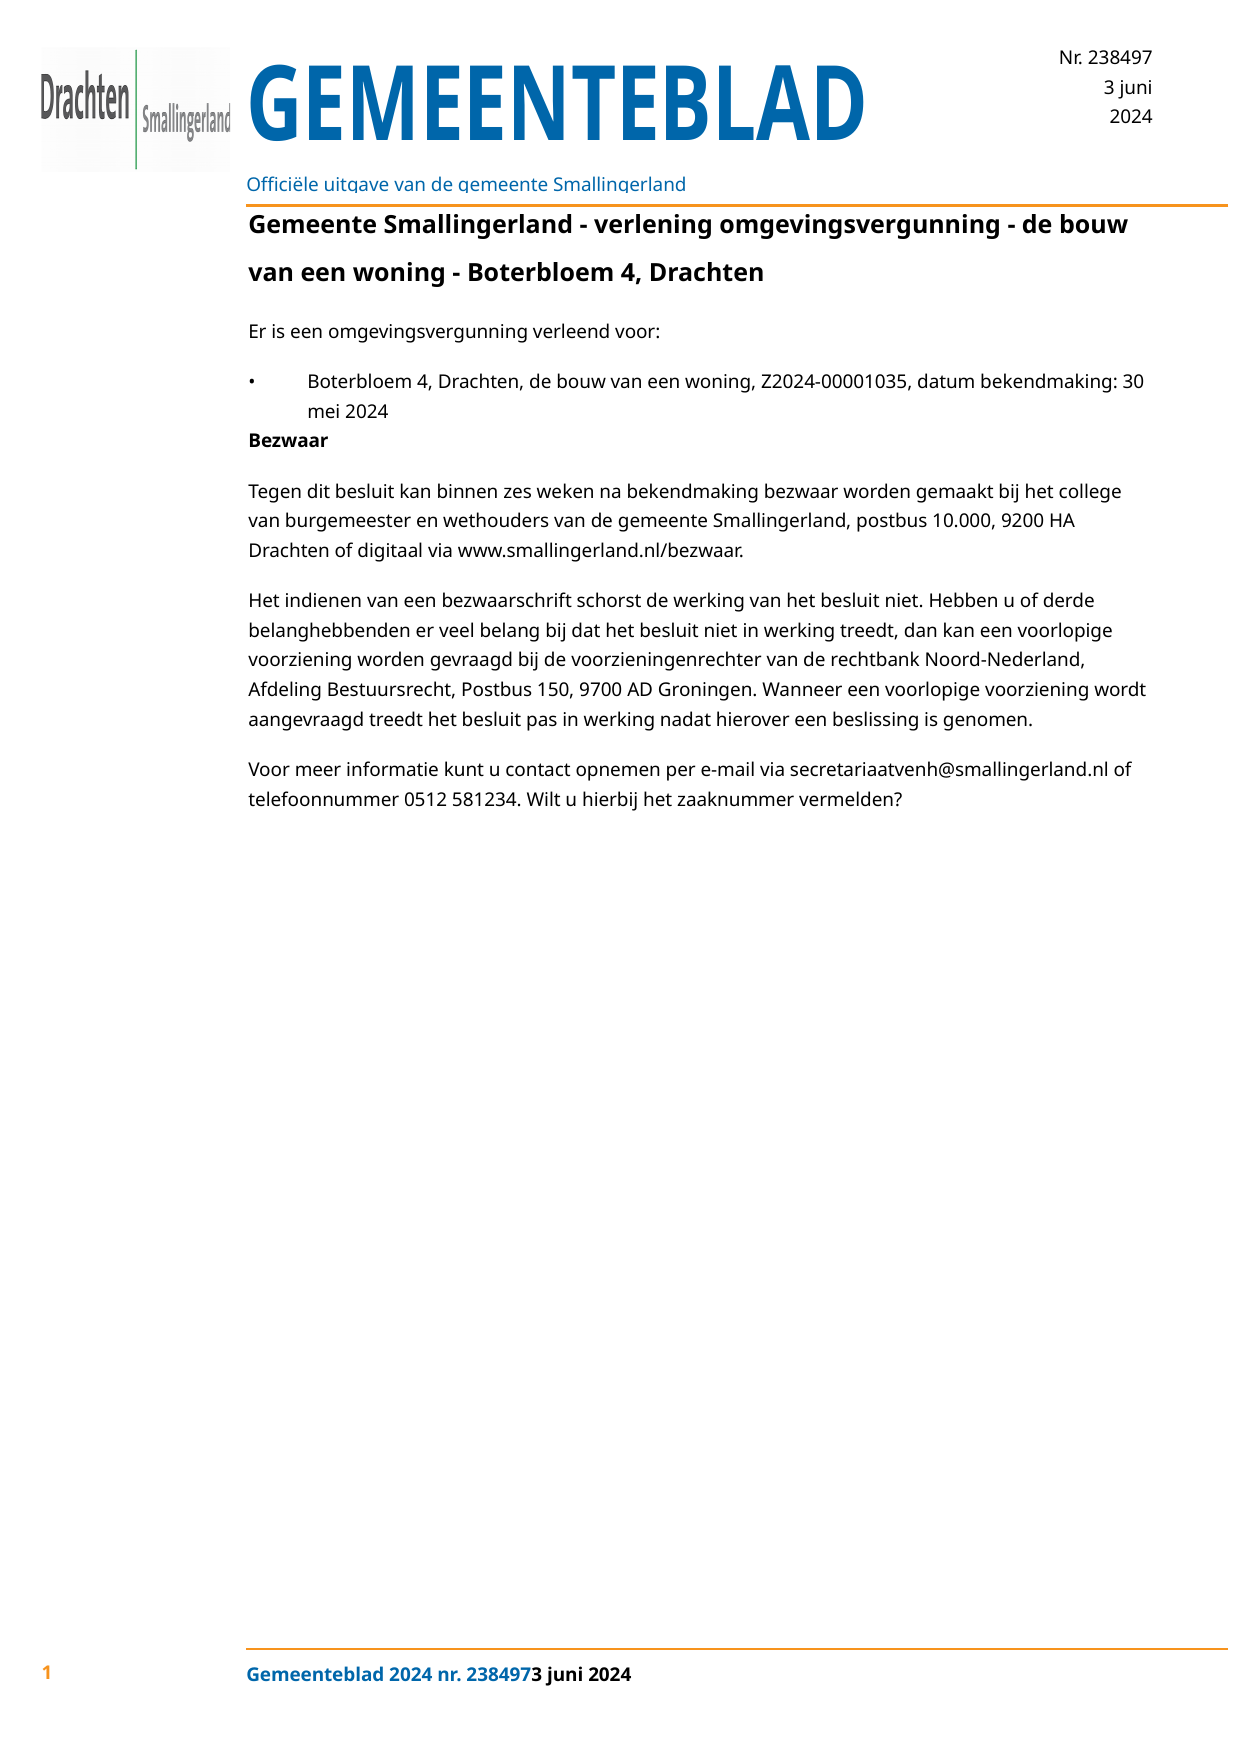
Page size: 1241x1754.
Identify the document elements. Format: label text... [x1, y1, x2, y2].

picture [41, 47, 231, 172]
list Boterbloem 4, Drachten, de bouw van een woning, Z2024-00001035, datum bekendmaking: 30 mei 2024 [248, 368, 1152, 424]
text Het indienen van een bezwaarschrift schorst de werking van het besluit niet. Hebben u of derde belanghebbenden er veel belang bij dat het besluit niet in werking treedt, dan kan een voorlopige voorziening worden gevraagd bij de voorzieningenrechter van de rechtbank Noord-Nederland, Afdeling Bestuursrecht, Postbus 150, 9700 AD Groningen. Wanneer een voorlopige voorziening wordt aangevraagd treedt het besluit pas in werking nadat hierover een beslissing is genomen. [248, 587, 1152, 732]
text Bezwaar [248, 427, 1152, 453]
text Gemeente Smallingerland - verlening omgevingsvergunning - de bouw van een woning - Boterbloem 4, Drachten [248, 207, 1152, 288]
text Tegen dit besluit kan binnen zes weken na bekendmaking bezwaar worden gemaakt bij het college van burgemeester en wethouders van de gemeente Smallingerland, postbus 10.000, 9200 HA Drachten of digitaal via www.smallingerland.nl/bezwaar. [248, 478, 1152, 563]
text Voor meer informatie kunt u contact opnemen per e-mail via secretariaatvenh@smallingerland.nl of telefoonnummer 0512 581234. Wilt u hierbij het zaaknummer vermelden? [248, 756, 1152, 812]
text Er is een omgevingsvergunning verleend voor: [248, 318, 1152, 344]
